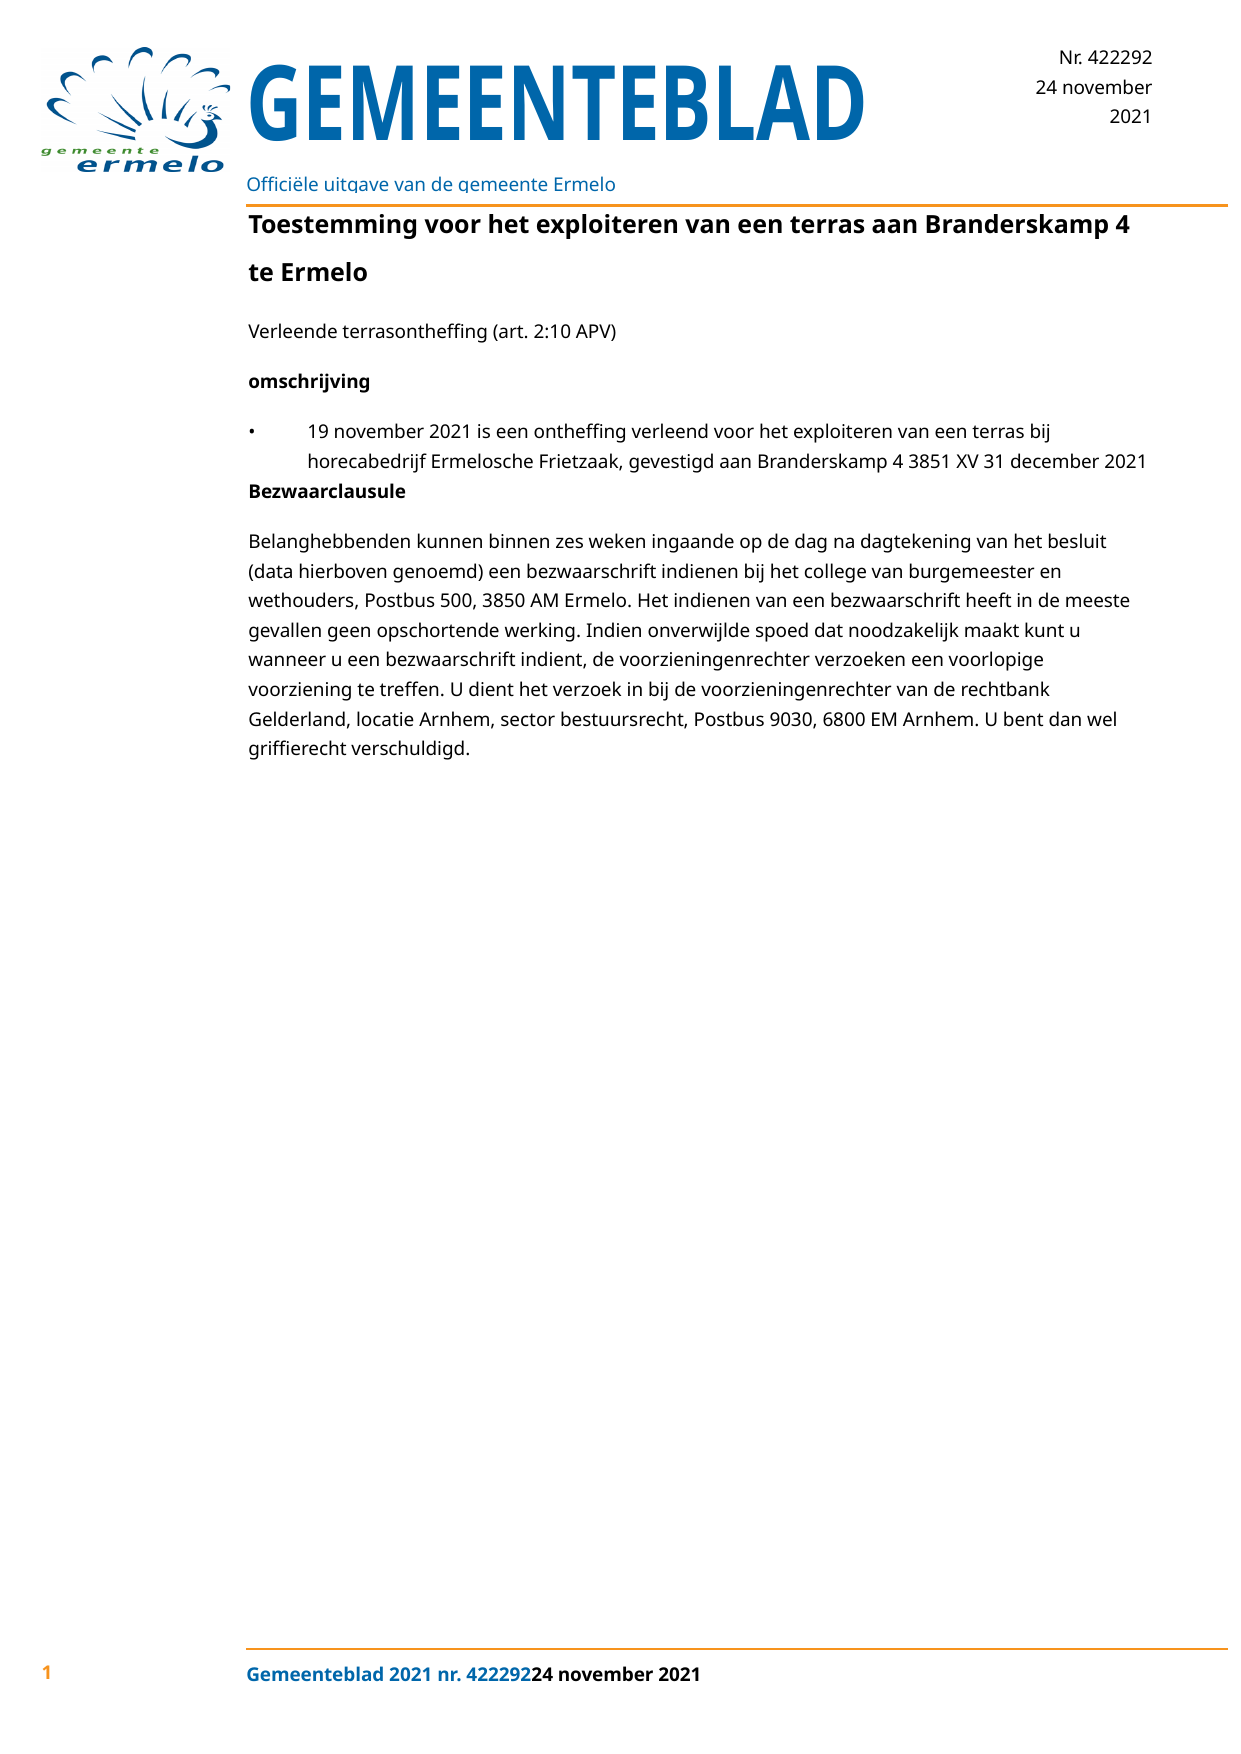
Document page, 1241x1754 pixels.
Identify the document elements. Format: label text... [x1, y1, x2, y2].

text Verleende terrasontheffing (art. 2:10 APV) [248, 318, 1152, 344]
text omschrijving [248, 368, 1152, 394]
text Bezwaarclausule [248, 478, 1152, 504]
text Toestemming voor het exploiteren van een terras aan Branderskamp 4 te Ermelo [248, 207, 1152, 288]
text Belanghebbenden kunnen binnen zes weken ingaande op de dag na dagtekening van het besluit (data hierboven genoemd) een bezwaarschrift indienen bij het college van burgemeester en wethouders, Postbus 500, 3850 AM Ermelo. Het indienen van een bezwaarschrift heeft in de meeste gevallen geen opschortende werking. Indien onverwijlde spoed dat noodzakelijk maakt kunt u wanneer u een bezwaarschrift indient, de voorzieningenrechter verzoeken een voorlopige voorziening te treffen. U dient het verzoek in bij de voorzieningenrechter van de rechtbank Gelderland, locatie Arnhem, sector bestuursrecht, Postbus 9030, 6800 EM Arnhem. U bent dan wel griffierecht verschuldigd. [248, 528, 1152, 761]
picture [41, 47, 231, 172]
list 19 november 2021 is een ontheffing verleend voor het exploiteren van een terras bij horecabedrijf Ermelosche Frietzaak, gevestigd aan Branderskamp 4 3851 XV 31 december 2021 [248, 419, 1152, 474]
